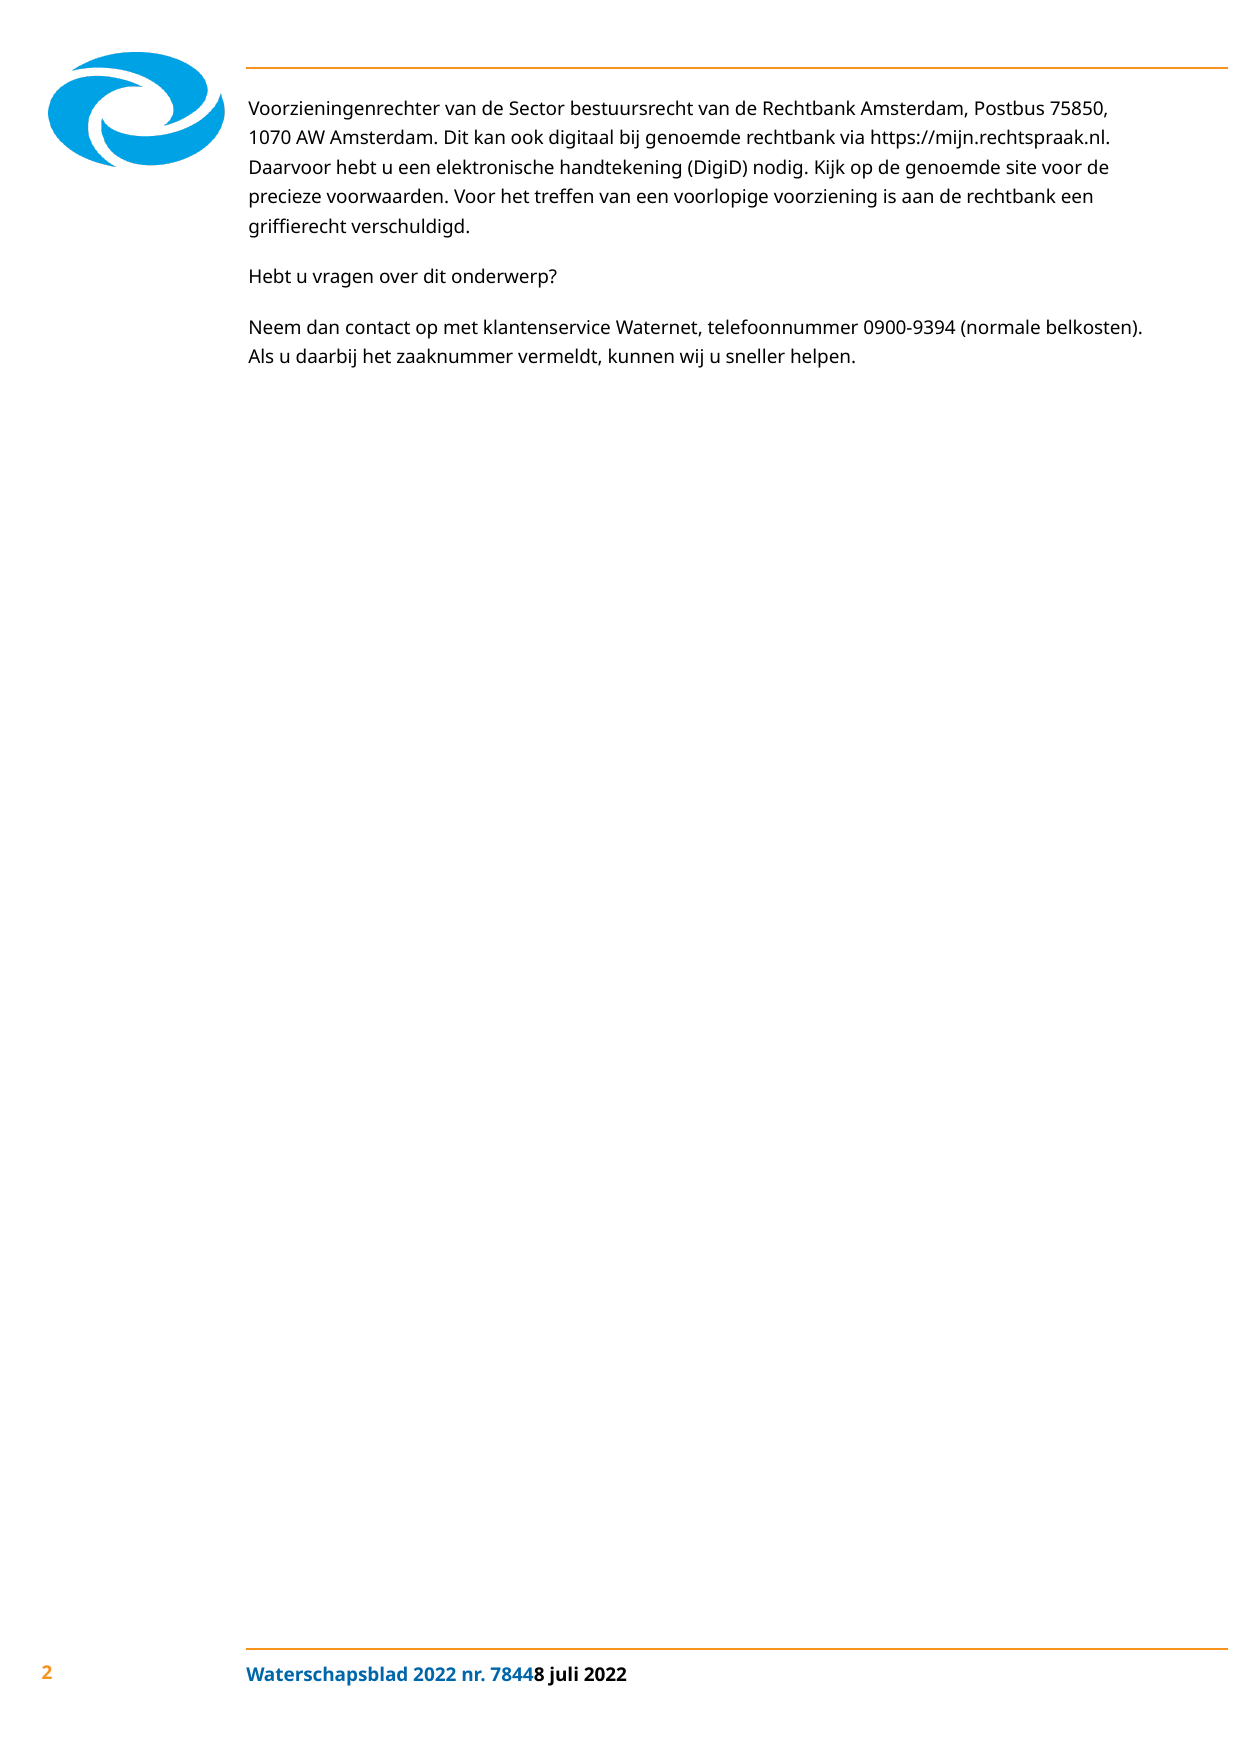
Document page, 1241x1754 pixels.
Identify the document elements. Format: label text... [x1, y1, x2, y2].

text Voorzieningenrechter van de Sector bestuursrecht van de Rechtbank Amsterdam, Postbus 75850, 1070 AW Amsterdam. Dit kan ook digitaal bij genoemde rechtbank via https://mijn.rechtspraak.nl. Daarvoor hebt u een elektronische handtekening (DigiD) nodig. Kijk op de genoemde site voor de precieze voorwaarden. Voor het treffen van een voorlopige voorziening is aan de rechtbank een griffierecht verschuldigd. [248, 95, 1152, 239]
picture [41, 47, 231, 172]
text Hebt u vragen over dit onderwerp? [248, 263, 1152, 289]
text Neem dan contact op met klantenservice Waternet, telefoonnummer 0900-9394 (normale belkosten). Als u daarbij het zaaknummer vermeldt, kunnen wij u sneller helpen. [248, 314, 1152, 369]
